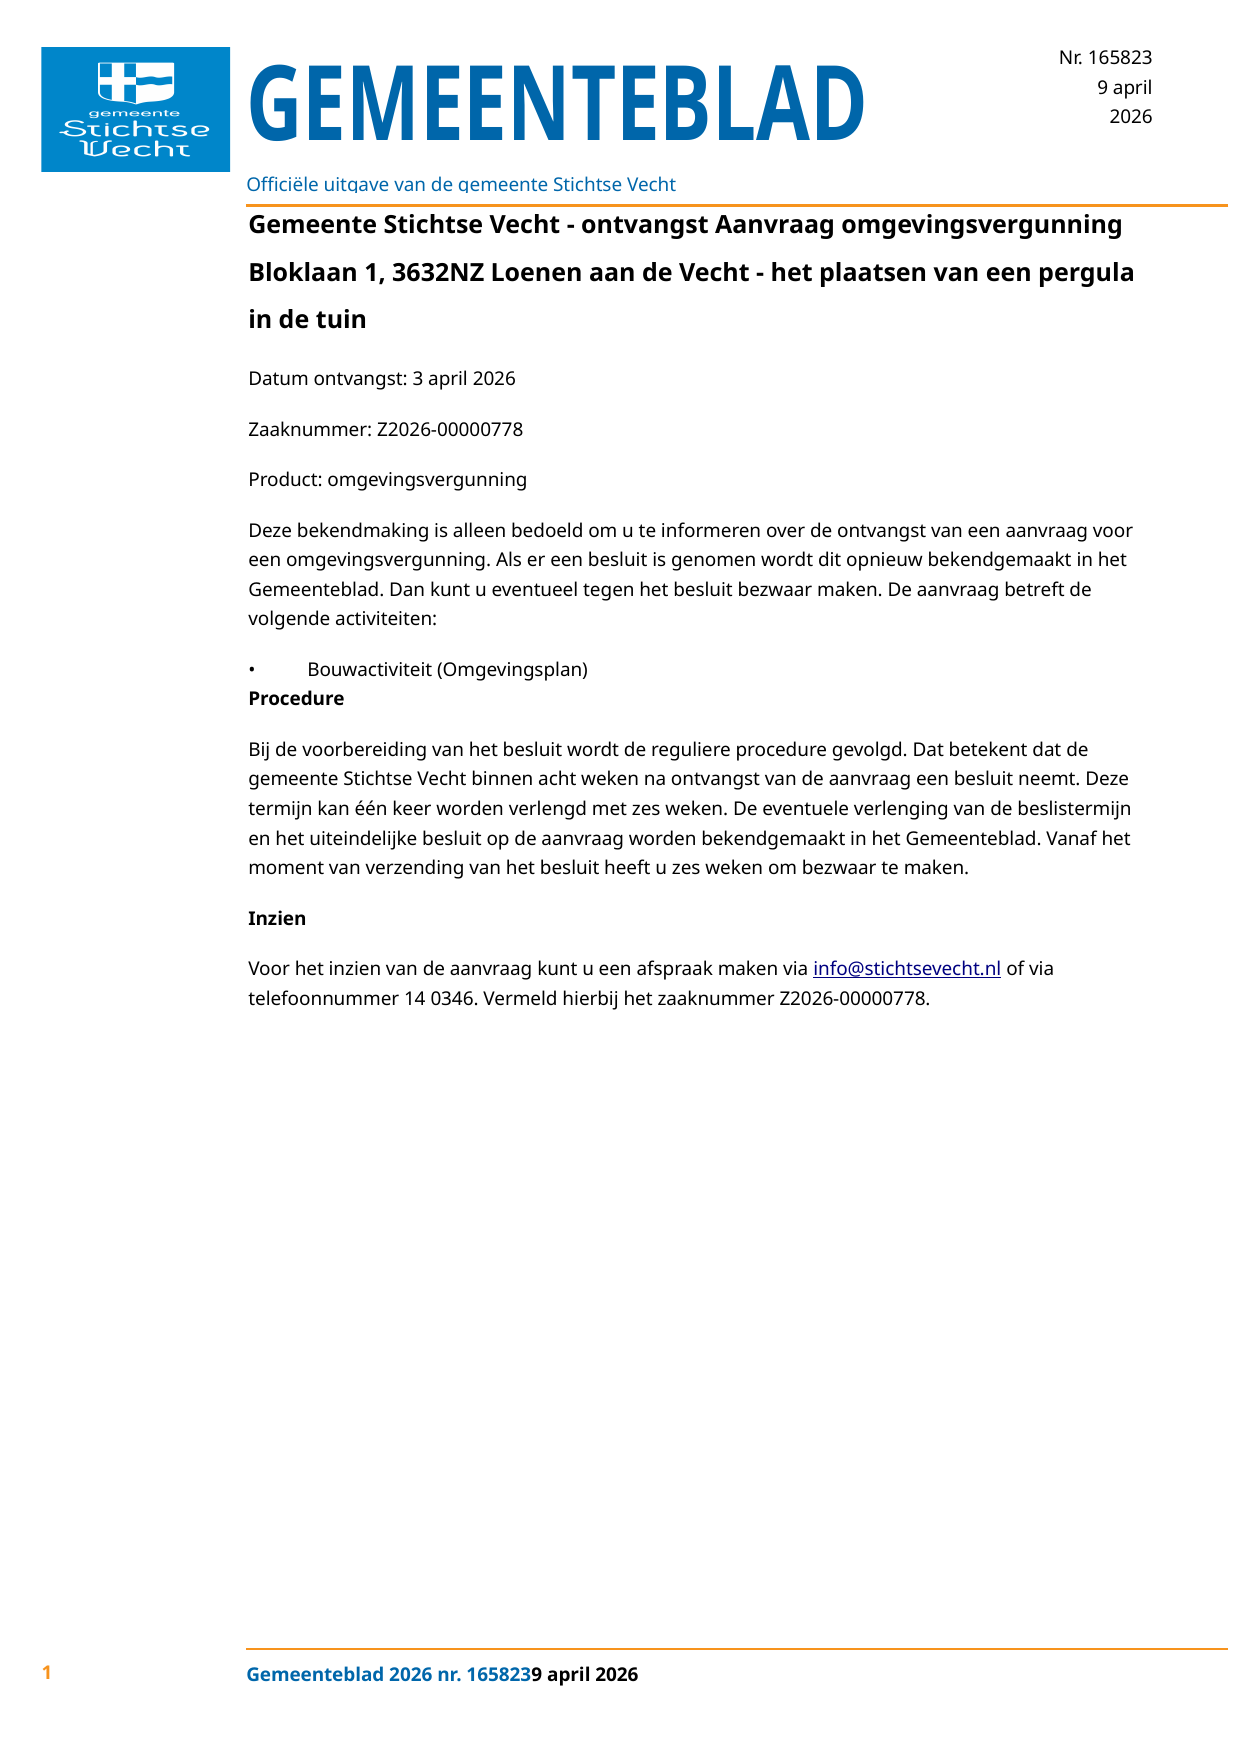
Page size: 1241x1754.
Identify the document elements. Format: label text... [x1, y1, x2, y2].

text Bij de voorbereiding van het besluit wordt de reguliere procedure gevolgd. Dat betekent dat de gemeente Stichtse Vecht binnen acht weken na ontvangst van de aanvraag een besluit neemt. Deze termijn kan één keer worden verlengd met zes weken. De eventuele verlenging van de beslistermijn en het uiteindelijke besluit op de aanvraag worden bekendgemaakt in het Gemeenteblad. Vanaf het moment van verzending van het besluit heeft u zes weken om bezwaar te maken. [248, 736, 1152, 880]
picture [99, 63, 135, 101]
text Voor het inzien van de aanvraag kunt u een afspraak maken via info@stichtsevecht.nl of via telefoonnummer 14 0346. Vermeld hierbij het zaaknummer Z2026-00000778. [248, 955, 1152, 1010]
text Inzien [248, 905, 1152, 930]
text Product: omgevingsvergunning [248, 466, 1152, 492]
text Gemeente Stichtse Vecht - ontvangst Aanvraag omgevingsvergunning Bloklaan 1, 3632NZ Loenen aan de Vecht - het plaatsen van een pergula in de tuin [248, 207, 1152, 336]
text Zaaknummer: Z2026-00000778 [248, 416, 1152, 442]
text Deze bekendmaking is alleen bedoeld om u te informeren over de ontvangst van een aanvraag voor een omgevingsvergunning. Als er een besluit is genomen wordt dit opnieuw bekendgemaakt in het Gemeenteblad. Dan kunt u eventueel tegen het besluit bezwaar maken. De aanvraag betreft de volgende activiteiten: [248, 517, 1152, 631]
text Procedure [248, 686, 1152, 711]
text Datum ontvangst: 3 april 2026 [248, 366, 1152, 391]
picture [137, 63, 174, 103]
list Bouwactiviteit (Omgevingsplan) [248, 656, 1152, 682]
